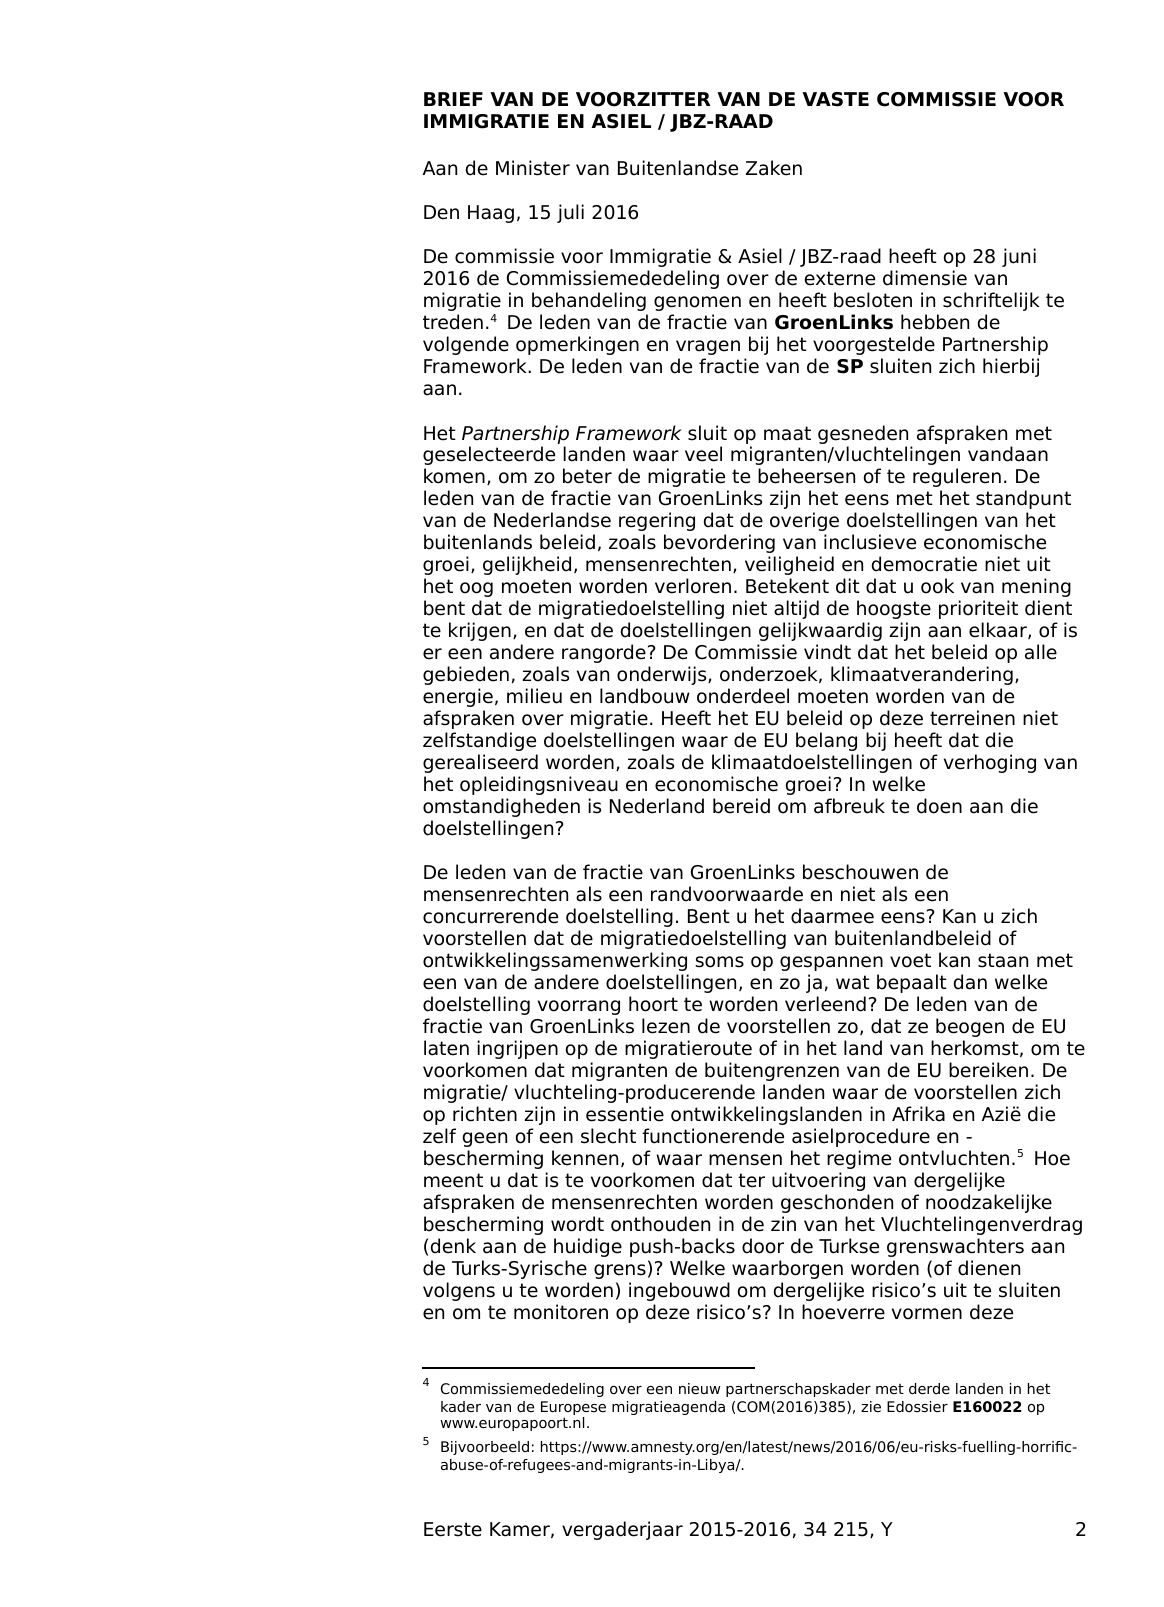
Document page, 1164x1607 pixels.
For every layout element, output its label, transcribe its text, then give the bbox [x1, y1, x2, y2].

subtitle BRIEF VAN DE VOORZITTER VAN DE VASTE COMMISSIE VOOR IMMIGRATIE EN ASIEL / JBZ-RAAD [422, 89, 1087, 133]
text De commissie voor Immigratie & Asiel / JBZ-raad heeft op 28 juni 2016 de Commissiemededeling over de externe dimensie van migratie in behandeling genomen en heeft besloten in schriftelijk te treden. De leden van de fractie van GroenLinks hebben de volgende opmerkingen en vragen bij het voorgestelde Partnership Framework. De leden van de fractie van de SP sluiten zich hierbij aan. [422, 246, 1087, 400]
text Commissiemededeling over een nieuw partnerschapskader met derde landen in het kader van de Europese migratieagenda (COM(2016)385), zie Edossier E160022 op www.europapoort.nl. [422, 1377, 1087, 1432]
text Aan de Minister van Buitenlandse Zaken [422, 158, 1087, 180]
text De leden van de fractie van GroenLinks beschouwen de mensenrechten als een randvoorwaarde en niet als een concurrerende doelstelling. Bent u het daarmee eens? Kan u zich voorstellen dat de migratiedoelstelling van buitenlandbeleid of ontwikkelingssamenwerking soms op gespannen voet kan staan met een van de andere doelstellingen, en zo ja, wat bepaalt dan welke doelstelling voorrang hoort te worden verleend? De leden van de fractie van GroenLinks lezen de voorstellen zo, dat ze beogen de EU laten ingrijpen op de migratieroute of in het land van herkomst, om te voorkomen dat migranten de buitengrenzen van de EU bereiken. De migratie/ vluchteling-producerende landen waar de voorstellen zich op richten zijn in essentie ontwikkelingslanden in Afrika en Azië die zelf geen of een slecht functionerende asielprocedure en -bescherming kennen, of waar mensen het regime ontvluchten. Hoe meent u dat is te voorkomen dat ter uitvoering van dergelijke afspraken de mensenrechten worden geschonden of noodzakelijke bescherming wordt onthouden in de zin van het Vluchtelingenverdrag (denk aan de huidige push-backs door de Turkse grenswachters aan de Turks-Syrische grens)? Welke waarborgen worden (of dienen volgens u te worden) ingebouwd om dergelijke risico’s uit te sluiten en om te monitoren op deze risico’s? In hoeverre vormen deze [422, 862, 1087, 1324]
text Bijvoorbeeld: https://www.amnesty.org/en/latest/news/2016/06/eu-risks-fuelling-horrific-abuse-of-refugees-and-migrants-in-Libya/. [422, 1435, 1087, 1474]
text Den Haag, 15 juli 2016 [422, 202, 1087, 224]
text Het Partnership Framework sluit op maat gesneden afspraken met geselecteerde landen waar veel migranten/vluchtelingen vandaan komen, om zo beter de migratie te beheersen of te reguleren. De leden van de fractie van GroenLinks zijn het eens met het standpunt van de Nederlandse regering dat de overige doelstellingen van het buitenlands beleid, zoals bevordering van inclusieve economische groei, gelijkheid, mensenrechten, veiligheid en democratie niet uit het oog moeten worden verloren. Betekent dit dat u ook van mening bent dat de migratiedoelstelling niet altijd de hoogste prioriteit dient te krijgen, en dat de doelstellingen gelijkwaardig zijn aan elkaar, of is er een andere rangorde? De Commissie vindt dat het beleid op alle gebieden, zoals van onderwijs, onderzoek, klimaatverandering, energie, milieu en landbouw onderdeel moeten worden van de afspraken over migratie. Heeft het EU beleid op deze terreinen niet zelfstandige doelstellingen waar de EU belang bij heeft dat die gerealiseerd worden, zoals de klimaatdoelstellingen of verhoging van het opleidingsniveau en economische groei? In welke omstandigheden is Nederland bereid om afbreuk te doen aan die doelstellingen? [422, 422, 1087, 840]
